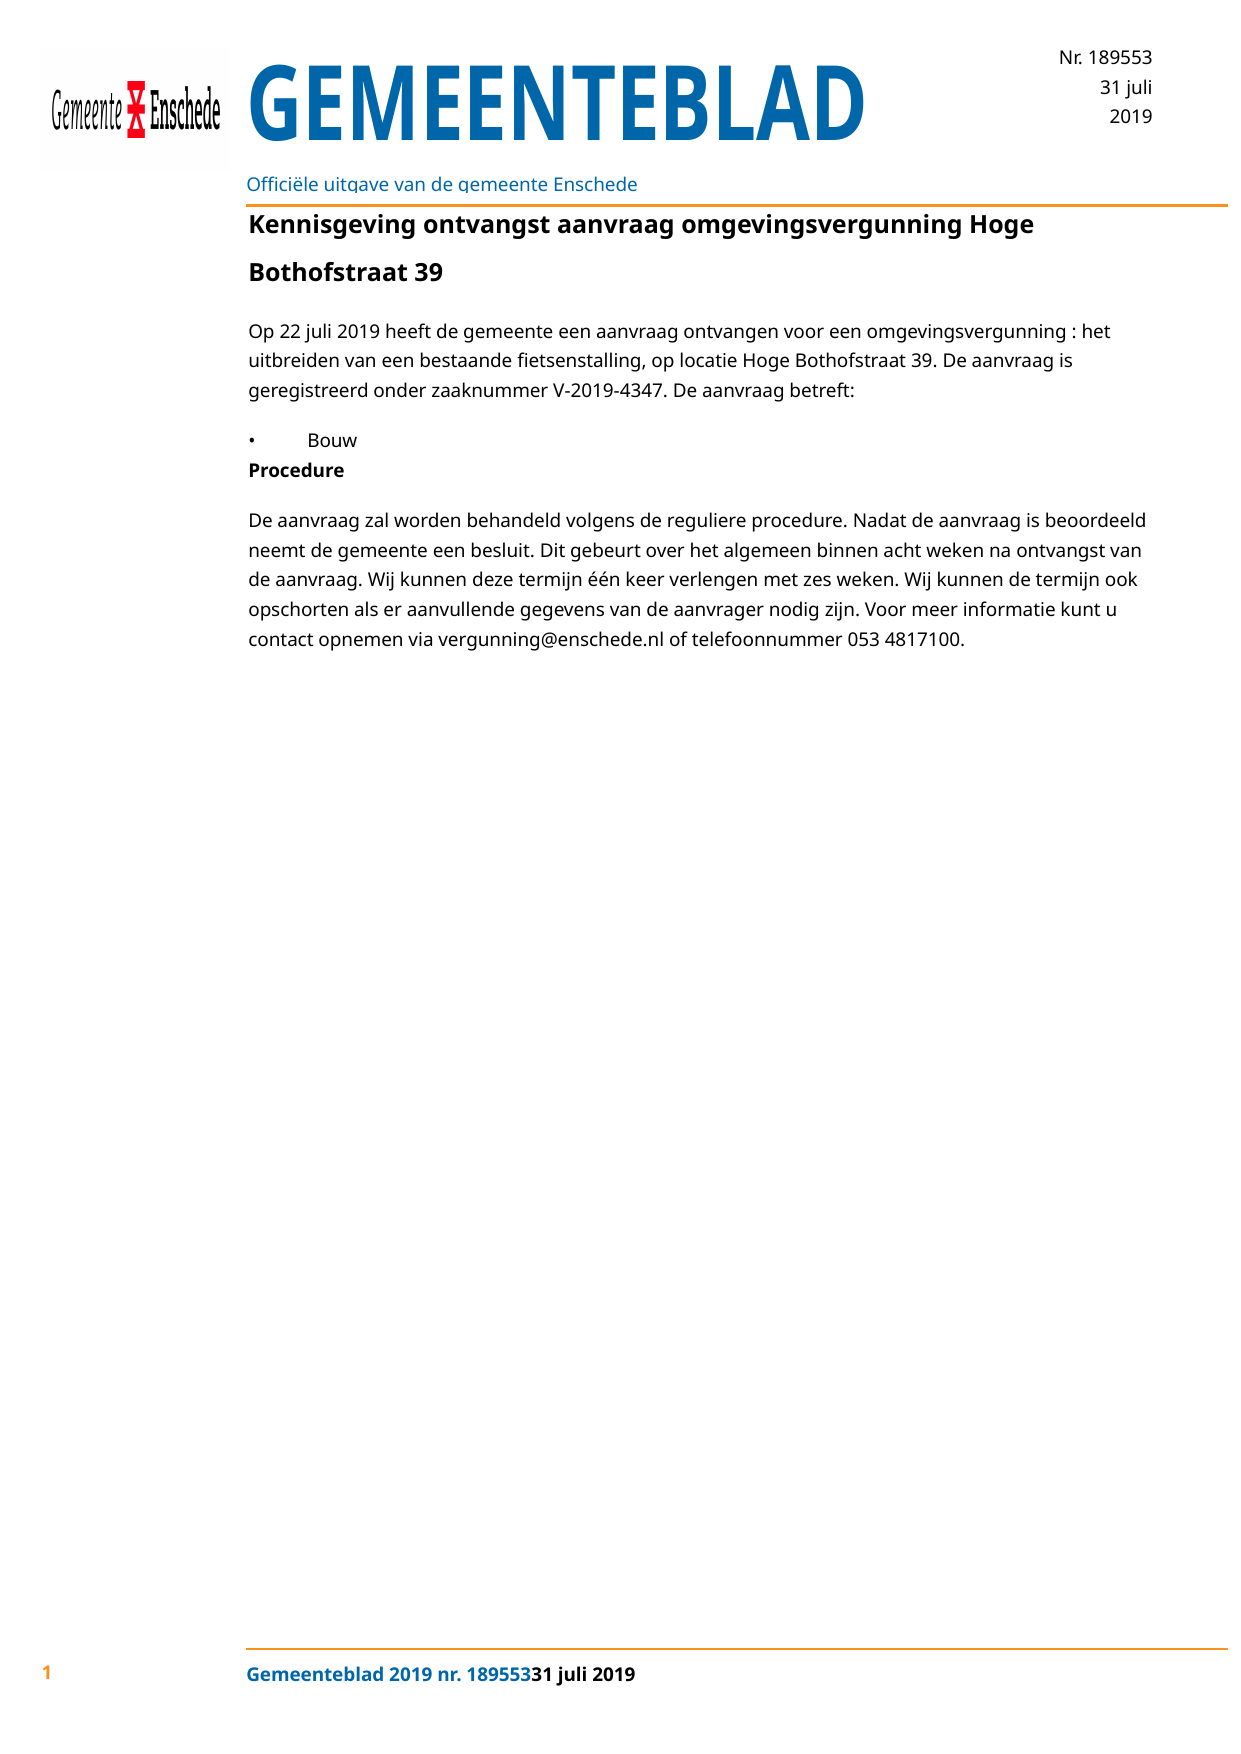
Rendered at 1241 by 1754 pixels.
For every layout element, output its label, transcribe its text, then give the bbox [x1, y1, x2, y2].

text De aanvraag zal worden behandeld volgens de reguliere procedure. Nadat de aanvraag is beoordeeld neemt de gemeente een besluit. Dit gebeurt over het algemeen binnen acht weken na ontvangst van de aanvraag. Wij kunnen deze termijn één keer verlengen met zes weken. Wij kunnen de termijn ook opschorten als er aanvullende gegevens van de aanvrager nodig zijn. Voor meer informatie kunt u contact opnemen via vergunning@enschede.nl of telefoonnummer 053 4817100. [248, 507, 1152, 652]
list Bouw [248, 427, 1152, 453]
text Kennisgeving ontvangst aanvraag omgevingsvergunning Hoge Bothofstraat 39 [248, 207, 1152, 288]
text Op 22 juli 2019 heeft de gemeente een aanvraag ontvangen voor een omgevingsvergunning : het uitbreiden van een bestaande fietsenstalling, op locatie Hoge Bothofstraat 39. De aanvraag is geregistreerd onder zaaknummer V-2019-4347. De aanvraag betreft: [248, 318, 1152, 403]
picture [41, 47, 231, 172]
text Procedure [248, 457, 1152, 483]
